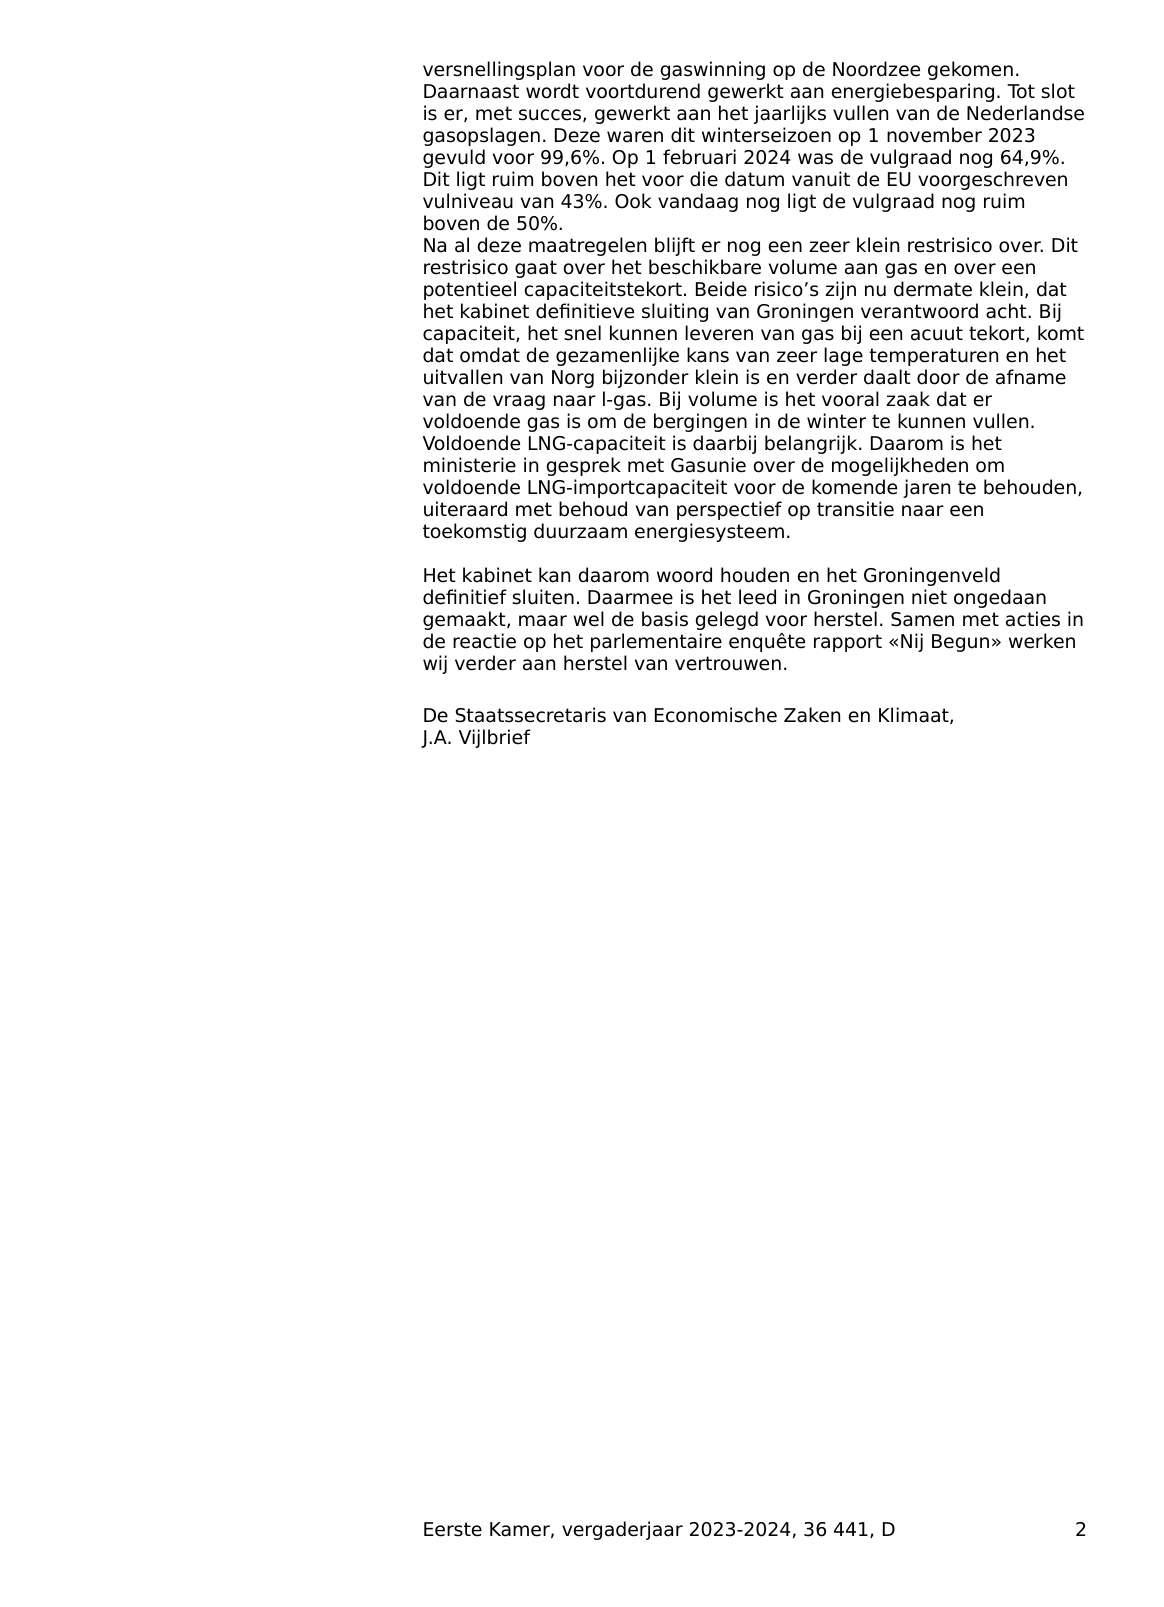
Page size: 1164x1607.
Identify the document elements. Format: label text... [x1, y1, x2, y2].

text Het kabinet kan daarom woord houden en het Groningenveld definitief sluiten. Daarmee is het leed in Groningen niet ongedaan gemaakt, maar wel de basis gelegd voor herstel. Samen met acties in de reactie op het parlementaire enquête rapport «Nij Begun» werken wij verder aan herstel van vertrouwen. [422, 565, 1087, 675]
text versnellingsplan voor de gaswinning op de Noordzee gekomen. Daarnaast wordt voortdurend gewerkt aan energiebesparing. Tot slot is er, met succes, gewerkt aan het jaarlijks vullen van de Nederlandse gasopslagen. Deze waren dit winterseizoen op 1 november 2023 gevuld voor 99,6%. Op 1 februari 2024 was de vulgraad nog 64,9%. Dit ligt ruim boven het voor die datum vanuit de EU voorgeschreven vulniveau van 43%. Ook vandaag nog ligt de vulgraad nog ruim boven de 50%. [422, 59, 1087, 235]
text De Staatssecretaris van Economische Zaken en Klimaat, J.A. Vijlbrief [422, 705, 1087, 749]
text Na al deze maatregelen blijft er nog een zeer klein restrisico over. Dit restrisico gaat over het beschikbare volume aan gas en over een potentieel capaciteitstekort. Beide risico’s zijn nu dermate klein, dat het kabinet definitieve sluiting van Groningen verantwoord acht. Bij capaciteit, het snel kunnen leveren van gas bij een acuut tekort, komt dat omdat de gezamenlijke kans van zeer lage temperaturen en het uitvallen van Norg bijzonder klein is en verder daalt door de afname van de vraag naar l-gas. Bij volume is het vooral zaak dat er voldoende gas is om de bergingen in de winter te kunnen vullen. Voldoende LNG-capaciteit is daarbij belangrijk. Daarom is het ministerie in gesprek met Gasunie over de mogelijkheden om voldoende LNG-importcapaciteit voor de komende jaren te behouden, uiteraard met behoud van perspectief op transitie naar een toekomstig duurzaam energiesysteem. [422, 235, 1087, 543]
